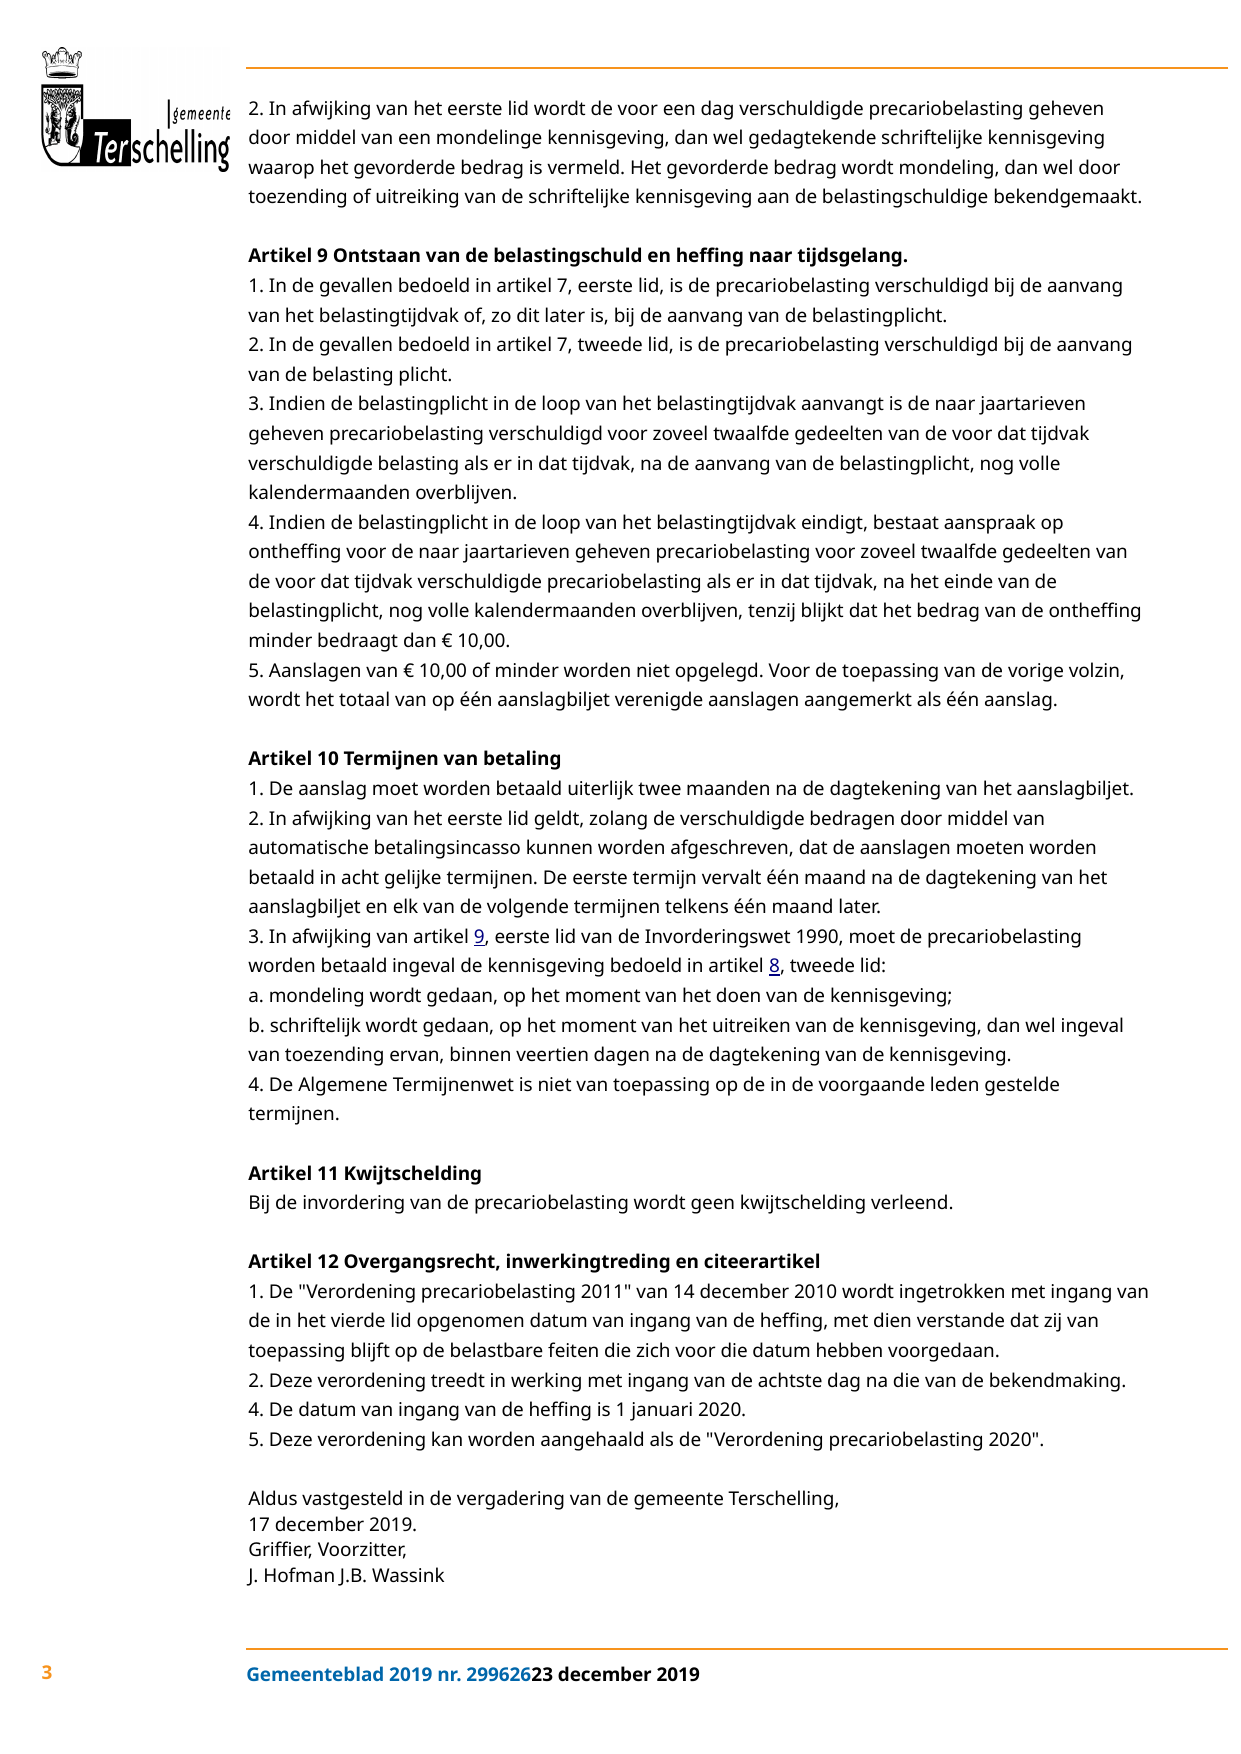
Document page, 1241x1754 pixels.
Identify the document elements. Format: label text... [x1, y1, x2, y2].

text a. mondeling wordt gedaan, op het moment van het doen van de kennisgeving; [248, 982, 1152, 1008]
text 1. De "Verordening precariobelasting 2011" van 14 december 2010 wordt ingetrokken met ingang van de in het vierde lid opgenomen datum van ingang van de heffing, met dien verstande dat zij van toepassing blijft op de belastbare feiten die zich voor die datum hebben voorgedaan. [248, 1278, 1152, 1363]
text 4. De datum van ingang van de heffing is 1 januari 2020. [248, 1396, 1152, 1422]
text 3. Indien de belastingplicht in de loop van het belastingtijdvak aanvangt is de naar jaartarieven geheven precariobelasting verschuldigd voor zoveel twaalfde gedeelten van de voor dat tijdvak verschuldigde belasting als er in dat tijdvak, na de aanvang van de belastingplicht, nog volle kalendermaanden overblijven. [248, 391, 1152, 505]
text Bij de invordering van de precariobelasting wordt geen kwijtschelding verleend. [248, 1189, 1152, 1215]
text 1. In de gevallen bedoeld in artikel 7, eerste lid, is de precariobelasting verschuldigd bij de aanvang van het belastingtijdvak of, zo dit later is, bij de aanvang van de belastingplicht. [248, 272, 1152, 328]
picture [41, 47, 231, 172]
text 4. De Algemene Termijnenwet is niet van toepassing op de in de voorgaande leden gestelde termijnen. [248, 1071, 1152, 1126]
text Artikel 10 Termijnen van betaling [248, 746, 1152, 771]
text 17 december 2019. [248, 1511, 1152, 1537]
text 2. In de gevallen bedoeld in artikel 7, tweede lid, is de precariobelasting verschuldigd bij de aanvang van de belasting plicht. [248, 331, 1152, 387]
text J. Hofman J.B. Wassink [248, 1562, 1152, 1588]
text 4. Indien de belastingplicht in de loop van het belastingtijdvak eindigt, bestaat aanspraak op ontheffing voor de naar jaartarieven geheven precariobelasting voor zoveel twaalfde gedeelten van de voor dat tijdvak verschuldigde precariobelasting als er in dat tijdvak, na het einde van de belastingplicht, nog volle kalendermaanden overblijven, tenzij blijkt dat het bedrag van de ontheffing minder bedraagt dan € 10,00. [248, 509, 1152, 653]
text Griffier, Voorzitter, [248, 1537, 1152, 1562]
text Artikel 9 Ontstaan van de belastingschuld en heffing naar tijdsgelang. [248, 243, 1152, 268]
text 2. In afwijking van het eerste lid geldt, zolang de verschuldigde bedragen door middel van automatische betalingsincasso kunnen worden afgeschreven, dat de aanslagen moeten worden betaald in acht gelijke termijnen. De eerste termijn vervalt één maand na de dagtekening van het aanslagbiljet en elk van de volgende termijnen telkens één maand later. [248, 805, 1152, 919]
text 1. De aanslag moet worden betaald uiterlijk twee maanden na de dagtekening van het aanslagbiljet. [248, 775, 1152, 801]
text Artikel 11 Kwijtschelding [248, 1160, 1152, 1186]
text 2. Deze verordening treedt in werking met ingang van de achtste dag na die van de bekendmaking. [248, 1367, 1152, 1393]
text 2. In afwijking van het eerste lid wordt de voor een dag verschuldigde precariobelasting geheven door middel van een mondelinge kennisgeving, dan wel gedagtekende schriftelijke kennisgeving waarop het gevorderde bedrag is vermeld. Het gevorderde bedrag wordt mondeling, dan wel door toezending of uitreiking van de schriftelijke kennisgeving aan de belastingschuldige bekendgemaakt. [248, 95, 1152, 209]
text 5. Deze verordening kan worden aangehaald als de "Verordening precariobelasting 2020". [248, 1426, 1152, 1452]
text Artikel 12 Overgangsrecht, inwerkingtreding en citeerartikel [248, 1248, 1152, 1274]
text 5. Aanslagen van € 10,00 of minder worden niet opgelegd. Voor de toepassing van de vorige volzin, wordt het totaal van op één aanslagbiljet verenigde aanslagen aangemerkt als één aanslag. [248, 657, 1152, 712]
text b. schriftelijk wordt gedaan, op het moment van het uitreiken van de kennisgeving, dan wel ingeval van toezending ervan, binnen veertien dagen na de dagtekening van de kennisgeving. [248, 1012, 1152, 1067]
text Aldus vastgesteld in de vergadering van de gemeente Terschelling, [248, 1485, 1152, 1511]
text 3. In afwijking van artikel 9, eerste lid van de Invorderingswet 1990, moet de precariobelasting worden betaald ingeval de kennisgeving bedoeld in artikel 8, tweede lid: [248, 923, 1152, 978]
